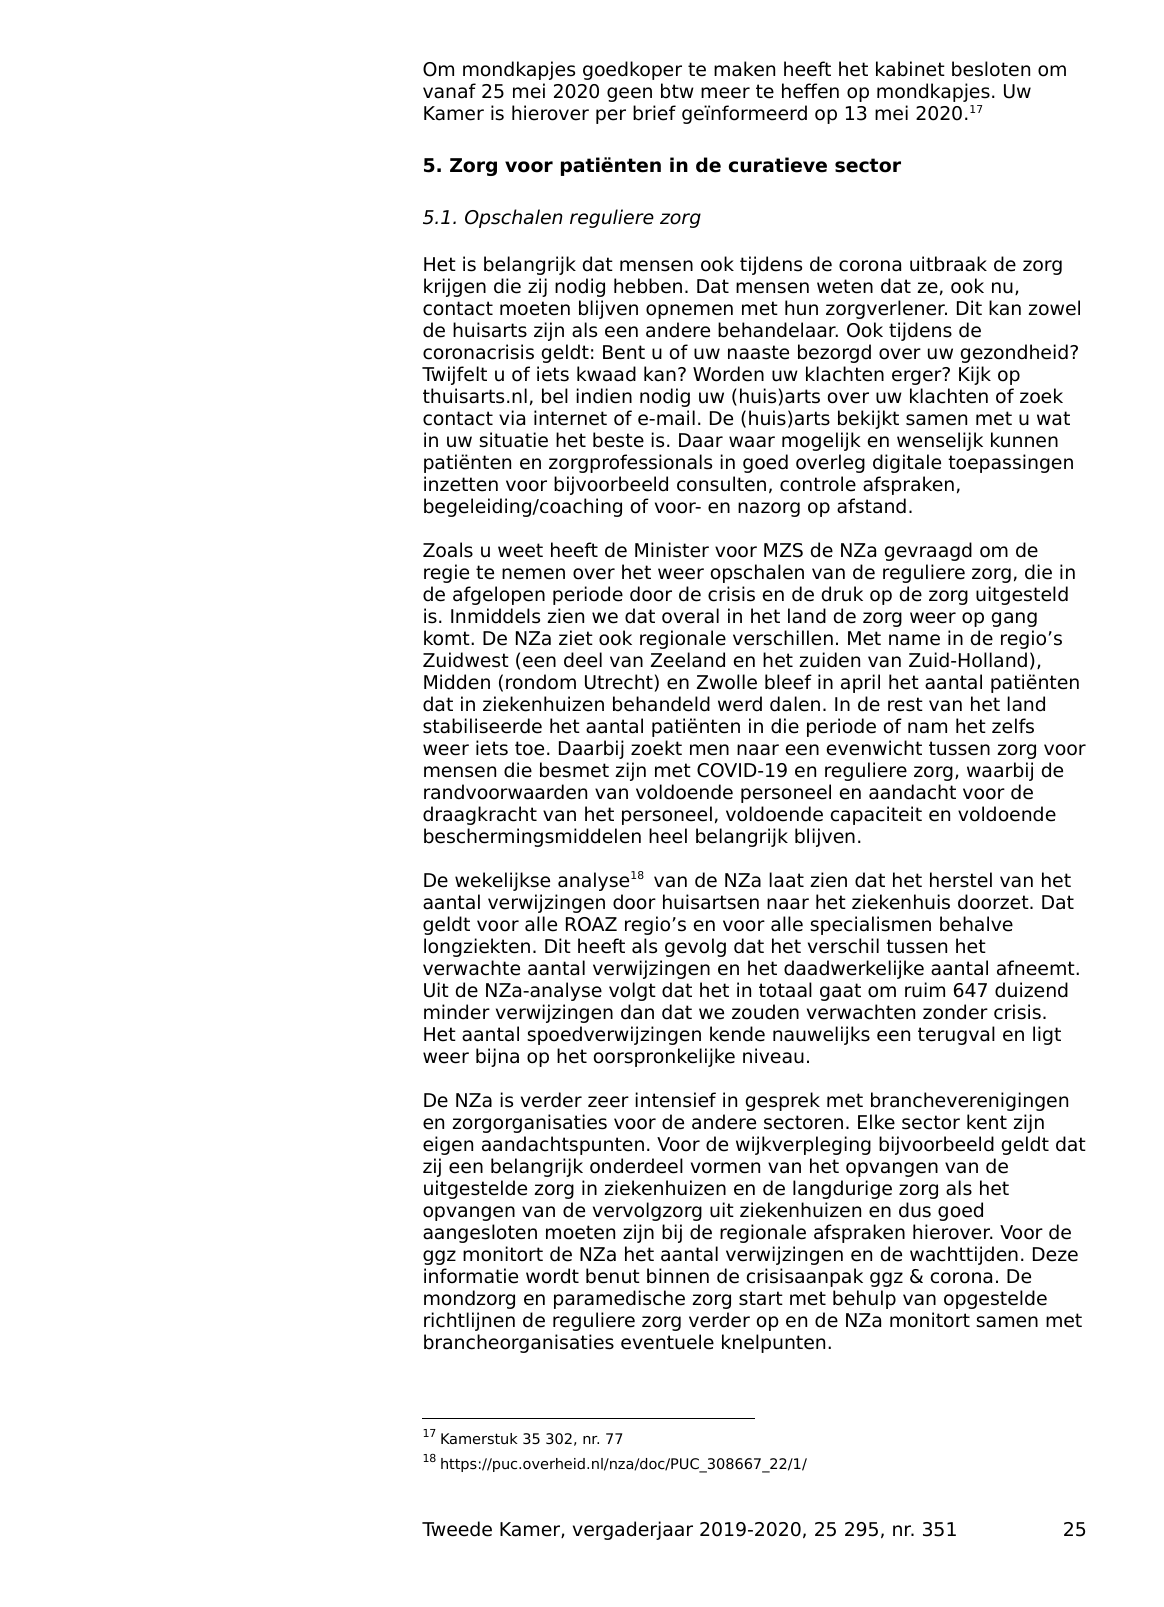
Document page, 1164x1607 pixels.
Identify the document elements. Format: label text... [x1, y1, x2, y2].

text https://puc.overheid.nl/nza/doc/PUC_308667_22/1/ [422, 1452, 1087, 1474]
text Het is belangrijk dat mensen ook tijdens de corona uitbraak de zorg krijgen die zij nodig hebben. Dat mensen weten dat ze, ook nu, contact moeten blijven opnemen met hun zorgverlener. Dit kan zowel de huisarts zijn als een andere behandelaar. Ook tijdens de coronacrisis geldt: Bent u of uw naaste bezorgd over uw gezondheid? Twijfelt u of iets kwaad kan? Worden uw klachten erger? Kijk op thuisarts.nl, bel indien nodig uw (huis)arts over uw klachten of zoek contact via internet of e-mail. De (huis)arts bekijkt samen met u wat in uw situatie het beste is. Daar waar mogelijk en wenselijk kunnen patiënten en zorgprofessionals in goed overleg digitale toepassingen inzetten voor bijvoorbeeld consulten, controle afspraken, begeleiding/coaching of voor- en nazorg op afstand. [422, 254, 1087, 518]
text De wekelijkse analyse van de NZa laat zien dat het herstel van het aantal verwijzingen door huisartsen naar het ziekenhuis doorzet. Dat geldt voor alle ROAZ regio’s en voor alle specialismen behalve longziekten. Dit heeft als gevolg dat het verschil tussen het verwachte aantal verwijzingen en het daadwerkelijke aantal afneemt. Uit de NZa-analyse volgt dat het in totaal gaat om ruim 647 duizend minder verwijzingen dan dat we zouden verwachten zonder crisis. Het aantal spoedverwijzingen kende nauwelijks een terugval en ligt weer bijna op het oorspronkelijke niveau. [422, 870, 1087, 1068]
text Kamerstuk 35 302, nr. 77 [422, 1427, 1087, 1449]
subtitle 5.1. Opschalen reguliere zorg [422, 207, 1087, 229]
text De NZa is verder zeer intensief in gesprek met brancheverenigingen en zorgorganisaties voor de andere sectoren. Elke sector kent zijn eigen aandachtspunten. Voor de wijkverpleging bijvoorbeeld geldt dat zij een belangrijk onderdeel vormen van het opvangen van de uitgestelde zorg in ziekenhuizen en de langdurige zorg als het opvangen van de vervolgzorg uit ziekenhuizen en dus goed aangesloten moeten zijn bij de regionale afspraken hierover. Voor de ggz monitort de NZa het aantal verwijzingen en de wachttijden. Deze informatie wordt benut binnen de crisisaanpak ggz & corona. De mondzorg en paramedische zorg start met behulp van opgestelde richtlijnen de reguliere zorg verder op en de NZa monitort samen met brancheorganisaties eventuele knelpunten. [422, 1090, 1087, 1353]
subtitle 5. Zorg voor patiënten in de curatieve sector [422, 155, 1087, 177]
text Om mondkapjes goedkoper te maken heeft het kabinet besloten om vanaf 25 mei 2020 geen btw meer te heffen op mondkapjes. Uw Kamer is hierover per brief geïnformeerd op 13 mei 2020. [422, 59, 1087, 125]
text Zoals u weet heeft de Minister voor MZS de NZa gevraagd om de regie te nemen over het weer opschalen van de reguliere zorg, die in de afgelopen periode door de crisis en de druk op de zorg uitgesteld is. Inmiddels zien we dat overal in het land de zorg weer op gang komt. De NZa ziet ook regionale verschillen. Met name in de regio’s Zuidwest (een deel van Zeeland en het zuiden van Zuid-Holland), Midden (rondom Utrecht) en Zwolle bleef in april het aantal patiënten dat in ziekenhuizen behandeld werd dalen. In de rest van het land stabiliseerde het aantal patiënten in die periode of nam het zelfs weer iets toe. Daarbij zoekt men naar een evenwicht tussen zorg voor mensen die besmet zijn met COVID-19 en reguliere zorg, waarbij de randvoorwaarden van voldoende personeel en aandacht voor de draagkracht van het personeel, voldoende capaciteit en voldoende beschermingsmiddelen heel belangrijk blijven. [422, 540, 1087, 848]
